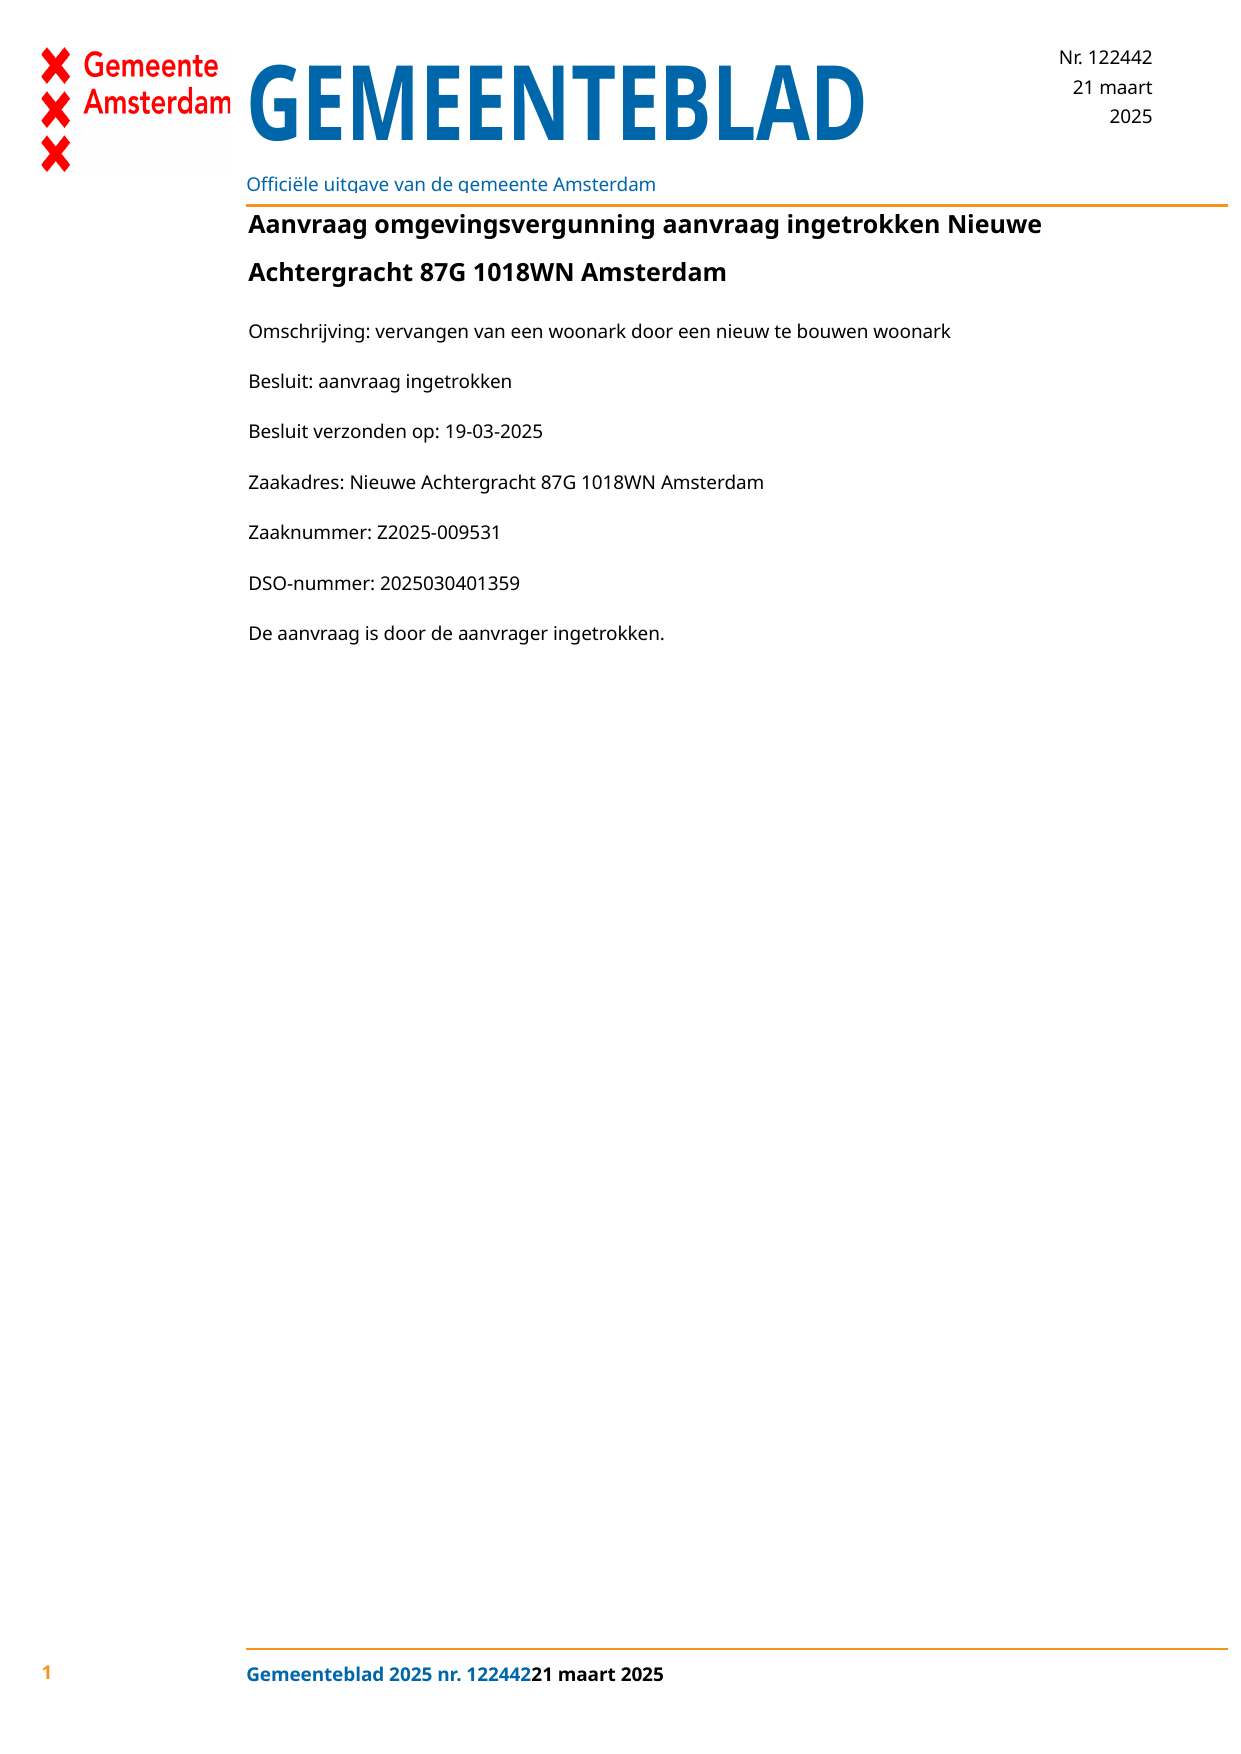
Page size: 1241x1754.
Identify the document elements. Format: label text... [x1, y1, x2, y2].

text Aanvraag omgevingsvergunning aanvraag ingetrokken Nieuwe Achtergracht 87G 1018WN Amsterdam [248, 207, 1152, 288]
text Besluit: aanvraag ingetrokken [248, 368, 1152, 394]
text Omschrijving: vervangen van een woonark door een nieuw te bouwen woonark [248, 318, 1152, 344]
text DSO-nummer: 2025030401359 [248, 570, 1152, 596]
text Besluit verzonden op: 19-03-2025 [248, 419, 1152, 444]
text Zaakadres: Nieuwe Achtergracht 87G 1018WN Amsterdam [248, 469, 1152, 495]
text Zaaknummer: Z2025-009531 [248, 519, 1152, 545]
picture [41, 47, 231, 172]
text De aanvraag is door de aanvrager ingetrokken. [248, 620, 1152, 646]
